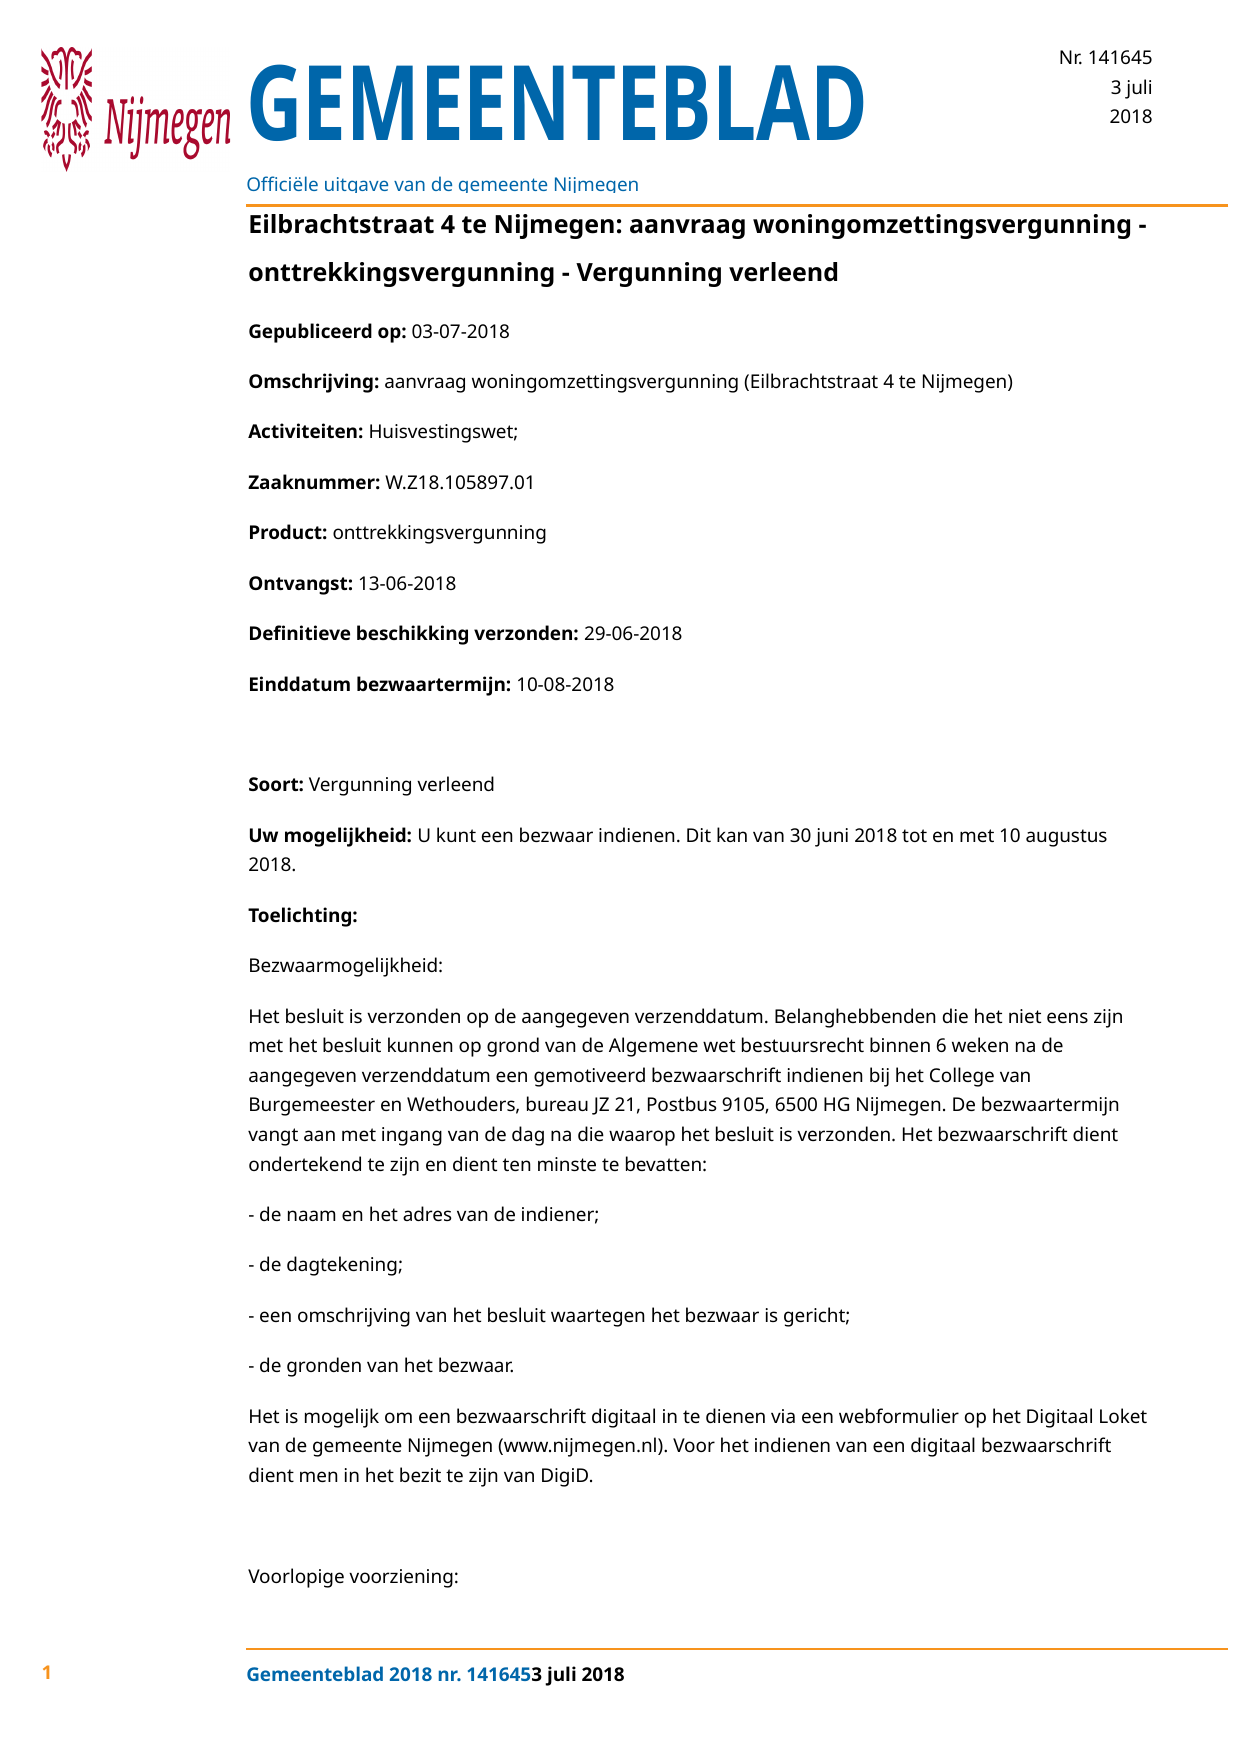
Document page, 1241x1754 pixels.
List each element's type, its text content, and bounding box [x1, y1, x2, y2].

text Activiteiten: Huisvestingswet; [248, 419, 1152, 444]
text Eilbrachtstraat 4 te Nijmegen: aanvraag woningomzettingsvergunning - onttrekkingsvergunning - Vergunning verleend [248, 207, 1152, 288]
text Toelichting: [248, 902, 1152, 928]
text Ontvangst: 13-06-2018 [248, 570, 1152, 596]
text Het besluit is verzonden op de aangegeven verzenddatum. Belanghebbenden die het niet eens zijn met het besluit kunnen op grond van de Algemene wet bestuursrecht binnen 6 weken na de aangegeven verzenddatum een gemotiveerd bezwaarschrift indienen bij het College van Burgemeester en Wethouders, bureau JZ 21, Postbus 9105, 6500 HG Nijmegen. De bezwaartermijn vangt aan met ingang van de dag na die waarop het besluit is verzonden. Het bezwaarschrift dient ondertekend te zijn en dient ten minste te bevatten: [248, 1003, 1152, 1177]
text Gepubliceerd op: 03-07-2018 [248, 318, 1152, 344]
text Einddatum bezwaartermijn: 10-08-2018 [248, 671, 1152, 697]
text - een omschrijving van het besluit waartegen het bezwaar is gericht; [248, 1302, 1152, 1328]
text - de naam en het adres van de indiener; [248, 1201, 1152, 1227]
text - de dagtekening; [248, 1252, 1152, 1277]
text Definitieve beschikking verzonden: 29-06-2018 [248, 620, 1152, 646]
text - de gronden van het bezwaar. [248, 1352, 1152, 1378]
text Het is mogelijk om een bezwaarschrift digitaal in te dienen via een webformulier op het Digitaal Loket van de gemeente Nijmegen (www.nijmegen.nl). Voor het indienen van een digitaal bezwaarschrift dient men in het bezit te zijn van DigiD. [248, 1403, 1152, 1488]
text Soort: Vergunning verleend [248, 772, 1152, 797]
text Product: onttrekkingsvergunning [248, 519, 1152, 545]
text Zaaknummer: W.Z18.105897.01 [248, 469, 1152, 495]
text Uw mogelijkheid: U kunt een bezwaar indienen. Dit kan van 30 juni 2018 tot en met 10 augustus 2018. [248, 822, 1152, 877]
text Voorlopige voorziening: [248, 1563, 1152, 1589]
text Bezwaarmogelijkheid: [248, 952, 1152, 978]
picture [41, 47, 231, 172]
text Omschrijving: aanvraag woningomzettingsvergunning (Eilbrachtstraat 4 te Nijmegen) [248, 368, 1152, 394]
